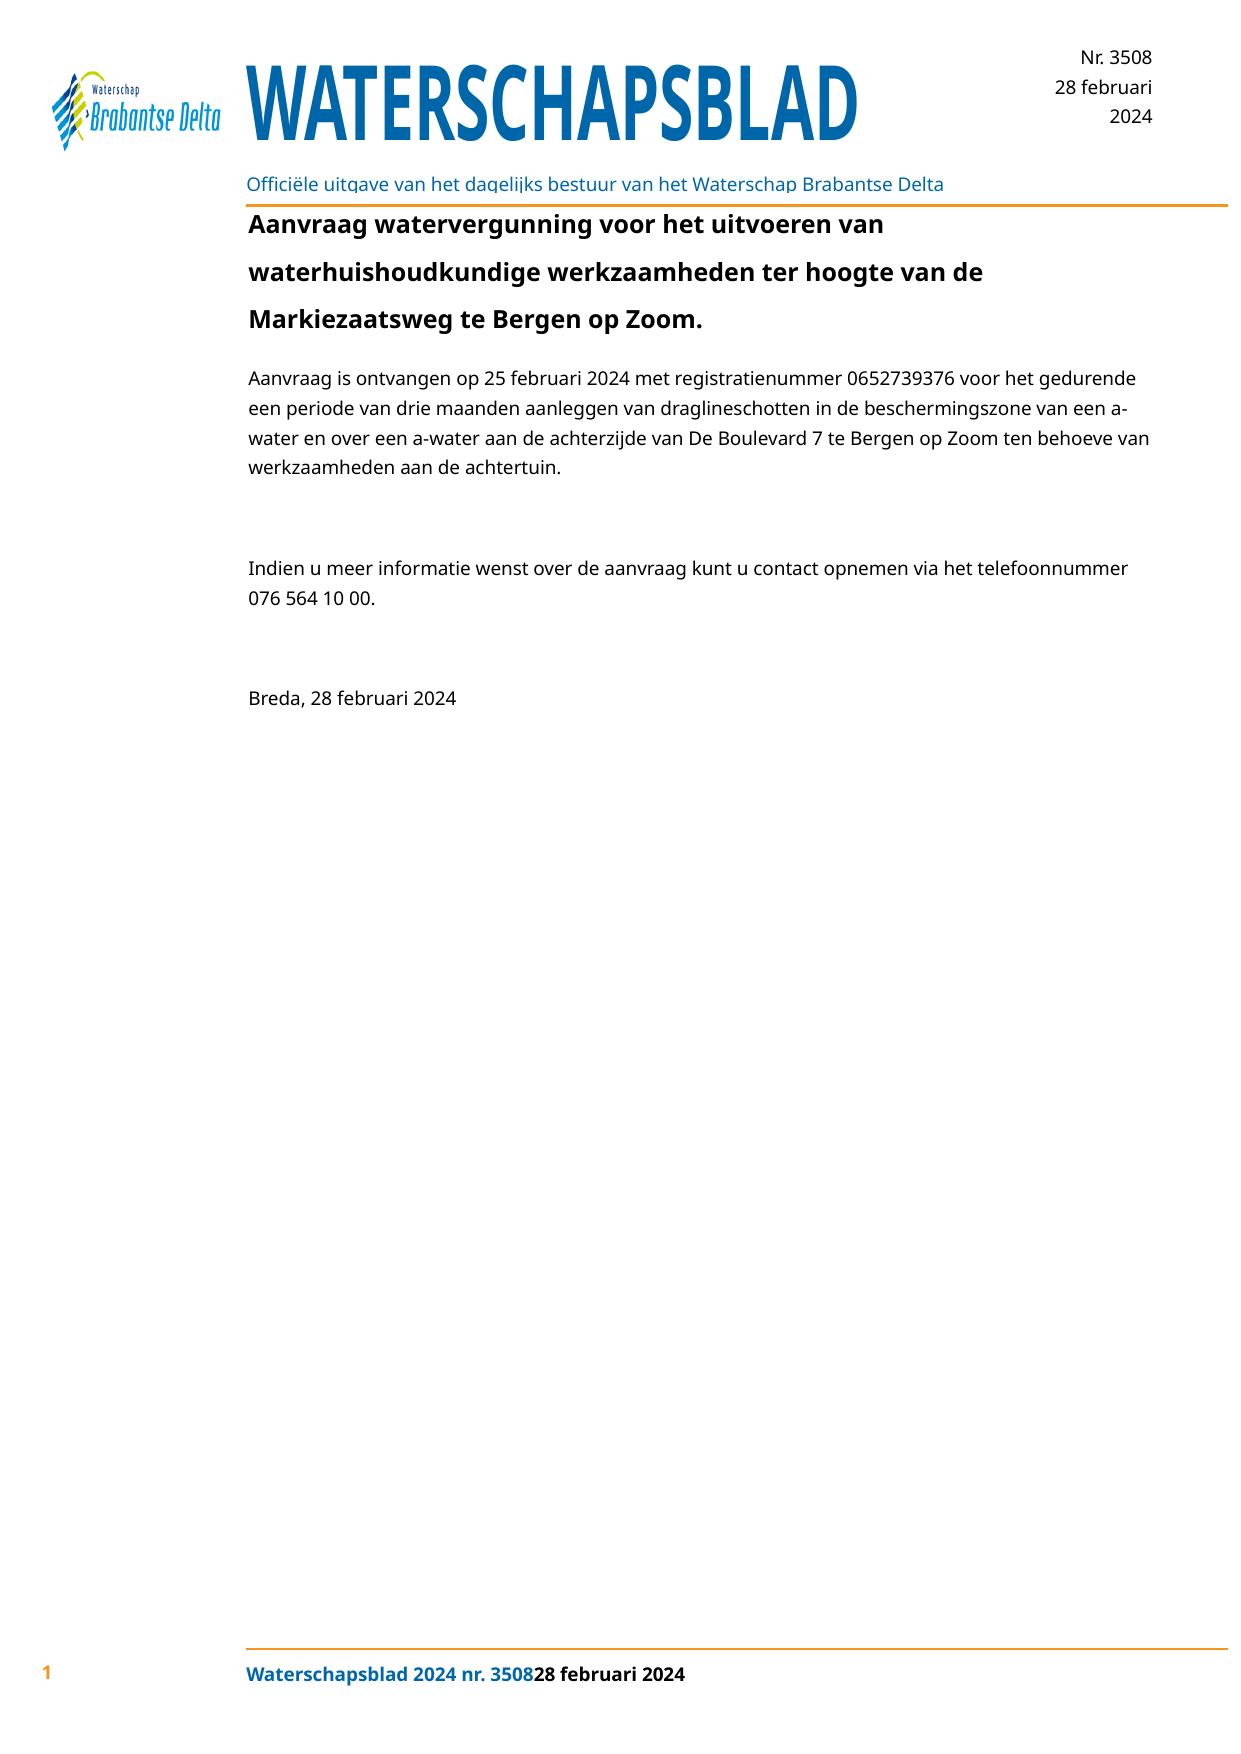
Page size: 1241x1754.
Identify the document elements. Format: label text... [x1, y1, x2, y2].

text Aanvraag is ontvangen op 25 februari 2024 met registratienummer 0652739376 voor het gedurende een periode van drie maanden aanleggen van draglineschotten in de beschermingszone van een a-water en over een a-water aan de achterzijde van De Boulevard 7 te Bergen op Zoom ten behoeve van werkzaamheden aan de achtertuin. [248, 366, 1152, 480]
text Indien u meer informatie wenst over de aanvraag kunt u contact opnemen via het telefoonnummer 076 564 10 00. [248, 555, 1152, 610]
text Breda, 28 februari 2024 [248, 686, 1152, 711]
text Aanvraag watervergunning voor het uitvoeren van waterhuishoudkundige werkzaamheden ter hoogte van de Markiezaatsweg te Bergen op Zoom. [248, 207, 1152, 336]
picture [41, 47, 231, 172]
